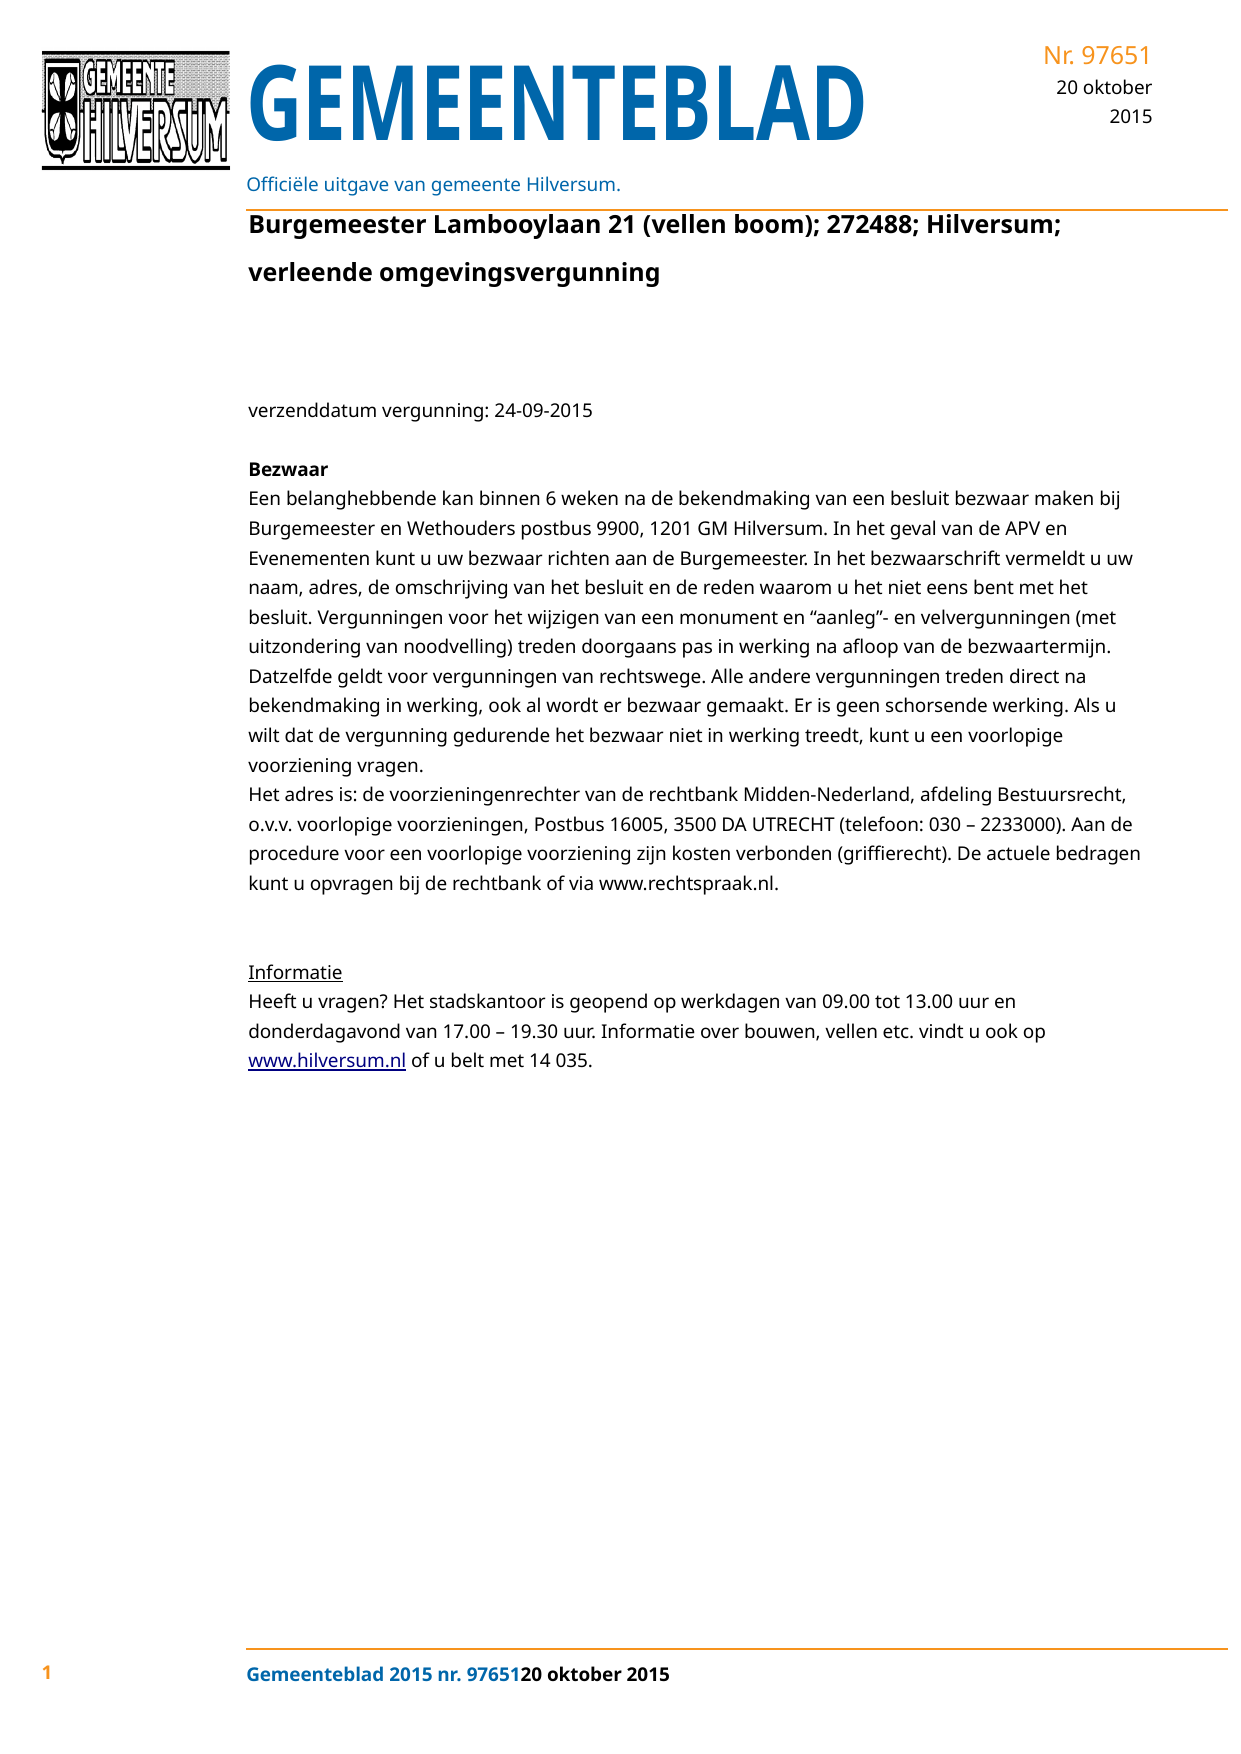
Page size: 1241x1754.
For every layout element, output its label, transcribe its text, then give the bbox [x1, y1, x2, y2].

text Informatie [248, 959, 1152, 984]
text verzenddatum vergunning: 24-09-2015 [248, 397, 1152, 422]
text Heeft u vragen? Het stadskantoor is geopend op werkdagen van 09.00 tot 13.00 uur en donderdagavond van 17.00 – 19.30 uur. Informatie over bouwen, vellen etc. vindt u ook op www.hilversum.nl of u belt met 14 035. [248, 988, 1152, 1073]
text Burgemeester Lambooylaan 21 (vellen boom); 272488; Hilversum; verleende omgevingsvergunning [248, 211, 1152, 288]
text Een belanghebbende kan binnen 6 weken na de bekendmaking van een besluit bezwaar maken bij Burgemeester en Wethouders postbus 9900, 1201 GM Hilversum. In het geval van de APV en Evenementen kunt u uw bezwaar richten aan de Burgemeester. In het bezwaarschrift vermeldt u uw naam, adres, de omschrijving van het besluit en de reden waarom u het niet eens bent met het besluit. Vergunningen voor het wijzigen van een monument en “aanleg”- en velvergunningen (met uitzondering van noodvelling) treden doorgaans pas in werking na afloop van de bezwaartermijn. Datzelfde geldt voor vergunningen van rechtswege. Alle andere vergunningen treden direct na bekendmaking in werking, ook al wordt er bezwaar gemaakt. Er is geen schorsende werking. Als u wilt dat de vergunning gedurende het bezwaar niet in werking treedt, kunt u een voorlopige voorziening vragen. [248, 486, 1152, 777]
picture [41, 47, 231, 172]
text Het adres is: de voorzieningenrechter van de rechtbank Midden-Nederland, afdeling Bestuursrecht, o.v.v. voorlopige voorzieningen, Postbus 16005, 3500 DA UTRECHT (telefoon: 030 – 2233000). Aan de procedure voor een voorlopige voorziening zijn kosten verbonden (griffierecht). De actuele bedragen kunt u opvragen bij de rechtbank of via www.rechtspraak.nl. [248, 781, 1152, 896]
text Bezwaar [248, 456, 1152, 482]
